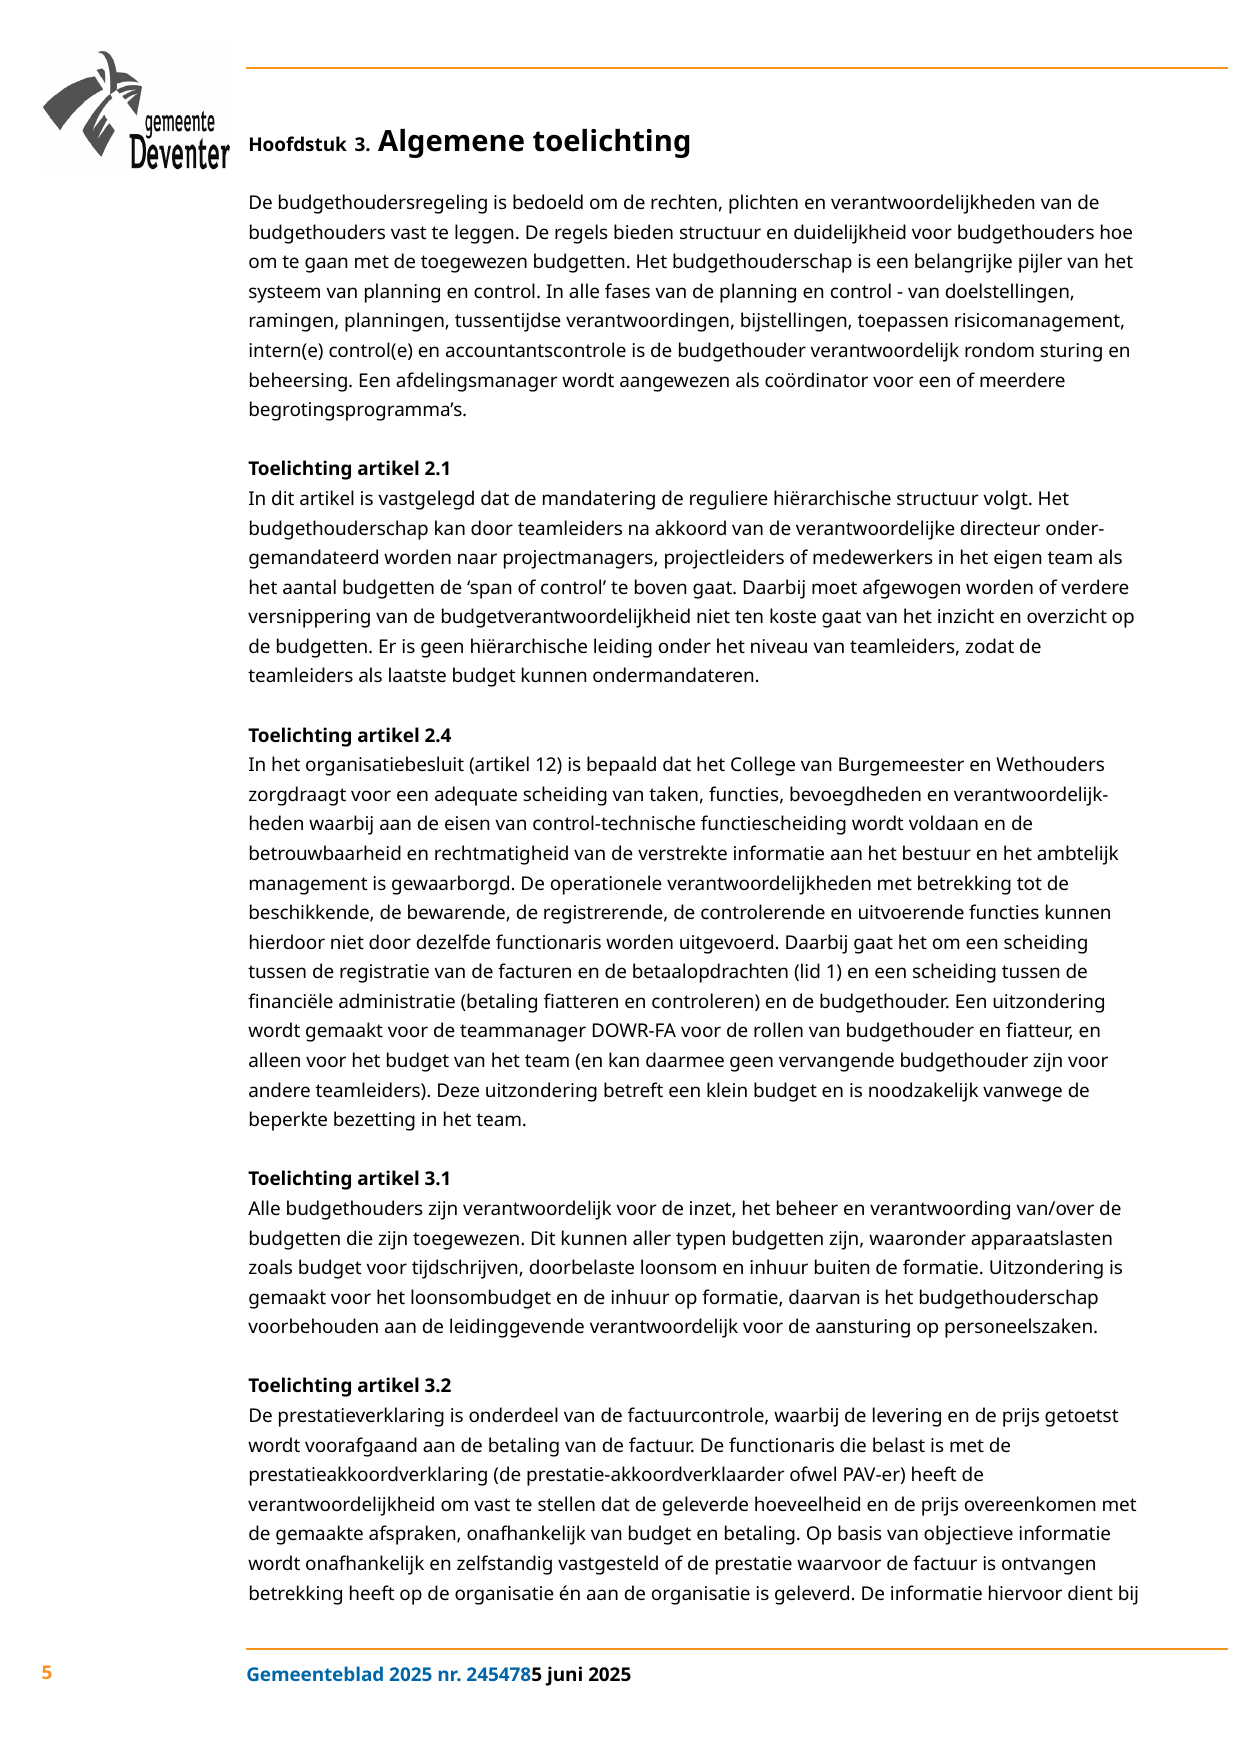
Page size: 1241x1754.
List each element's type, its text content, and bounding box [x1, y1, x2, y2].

text Toelichting artikel 3.1 [248, 1166, 1152, 1191]
text Alle budgethouders zijn verantwoordelijk voor de inzet, het beheer en verantwoording van/over de budgetten die zijn toegewezen. Dit kunnen aller typen budgetten zijn, waaronder apparaatslasten zoals budget voor tijdschrijven, doorbelaste loonsom en inhuur buiten de formatie. Uitzondering is gemaakt voor het loonsombudget en de inhuur op formatie, daarvan is het budgethouderschap voorbehouden aan de leidinggevende verantwoordelijk voor de aansturing op personeelszaken. [248, 1195, 1152, 1339]
text In dit artikel is vastgelegd dat de mandatering de reguliere hiërarchische structuur volgt. Het budgethouderschap kan door teamleiders na akkoord van de verantwoordelijke directeur onder-gemandateerd worden naar projectmanagers, projectleiders of medewerkers in het eigen team als het aantal budgetten de ‘span of control’ te boven gaat. Daarbij moet afgewogen worden of verdere versnippering van de budgetverantwoordelijkheid niet ten koste gaat van het inzicht en overzicht op de budgetten. Er is geen hiërarchische leiding onder het niveau van teamleiders, zodat de teamleiders als laatste budget kunnen ondermandateren. [248, 485, 1152, 688]
text In het organisatiebesluit (artikel 12) is bepaald dat het College van Burgemeester en Wethouders zorgdraagt voor een adequate scheiding van taken, functies, bevoegdheden en verantwoordelijk-heden waarbij aan de eisen van control-technische functiescheiding wordt voldaan en de betrouwbaarheid en rechtmatigheid van de verstrekte informatie aan het bestuur en het ambtelijk management is gewaarborgd. De operationele verantwoordelijkheden met betrekking tot de beschikkende, de bewarende, de registrerende, de controlerende en uitvoerende functies kunnen hierdoor niet door dezelfde functionaris worden uitgevoerd. Daarbij gaat het om een scheiding tussen de registratie van de facturen en de betaalopdrachten (lid 1) en een scheiding tussen de financiële administratie (betaling fiatteren en controleren) en de budgethouder. Een uitzondering wordt gemaakt voor de teammanager DOWR-FA voor de rollen van budgethouder en fiatteur, en alleen voor het budget van het team (en kan daarmee geen vervangende budgethouder zijn voor andere teamleiders). Deze uitzondering betreft een klein budget en is noodzakelijk vanwege de beperkte bezetting in het team. [248, 751, 1152, 1132]
text Toelichting artikel 3.2 [248, 1373, 1152, 1398]
text De budgethoudersregeling is bedoeld om de rechten, plichten en verantwoordelijkheden van de budgethouders vast te leggen. De regels bieden structuur en duidelijkheid voor budgethouders hoe om te gaan met de toegewezen budgetten. Het budgethouderschap is een belangrijke pijler van het systeem van planning en control. In alle fases van de planning en control - van doelstellingen, ramingen, planningen, tussentijdse verantwoordingen, bijstellingen, toepassen risicomanagement, intern(e) control(e) en accountantscontrole is de budgethouder verantwoordelijk rondom sturing en beheersing. Een afdelingsmanager wordt aangewezen als coördinator voor een of meerdere begrotingsprogramma’s. [248, 189, 1152, 422]
text Hoofdstuk 3. Algemene toelichting [248, 121, 1152, 160]
picture [41, 47, 231, 172]
text Toelichting artikel 2.4 [248, 722, 1152, 748]
text Toelichting artikel 2.1 [248, 456, 1152, 481]
text De prestatieverklaring is onderdeel van de factuurcontrole, waarbij de levering en de prijs getoetst wordt voorafgaand aan de betaling van de factuur. De functionaris die belast is met de prestatieakkoordverklaring (de prestatie-akkoordverklaarder ofwel PAV-er) heeft de verantwoordelijkheid om vast te stellen dat de geleverde hoeveelheid en de prijs overeenkomen met de gemaakte afspraken, onafhankelijk van budget en betaling. Op basis van objectieve informatie wordt onafhankelijk en zelfstandig vastgesteld of de prestatie waarvoor de factuur is ontvangen betrekking heeft op de organisatie én aan de organisatie is geleverd. De informatie hiervoor dient bij [248, 1402, 1152, 1606]
